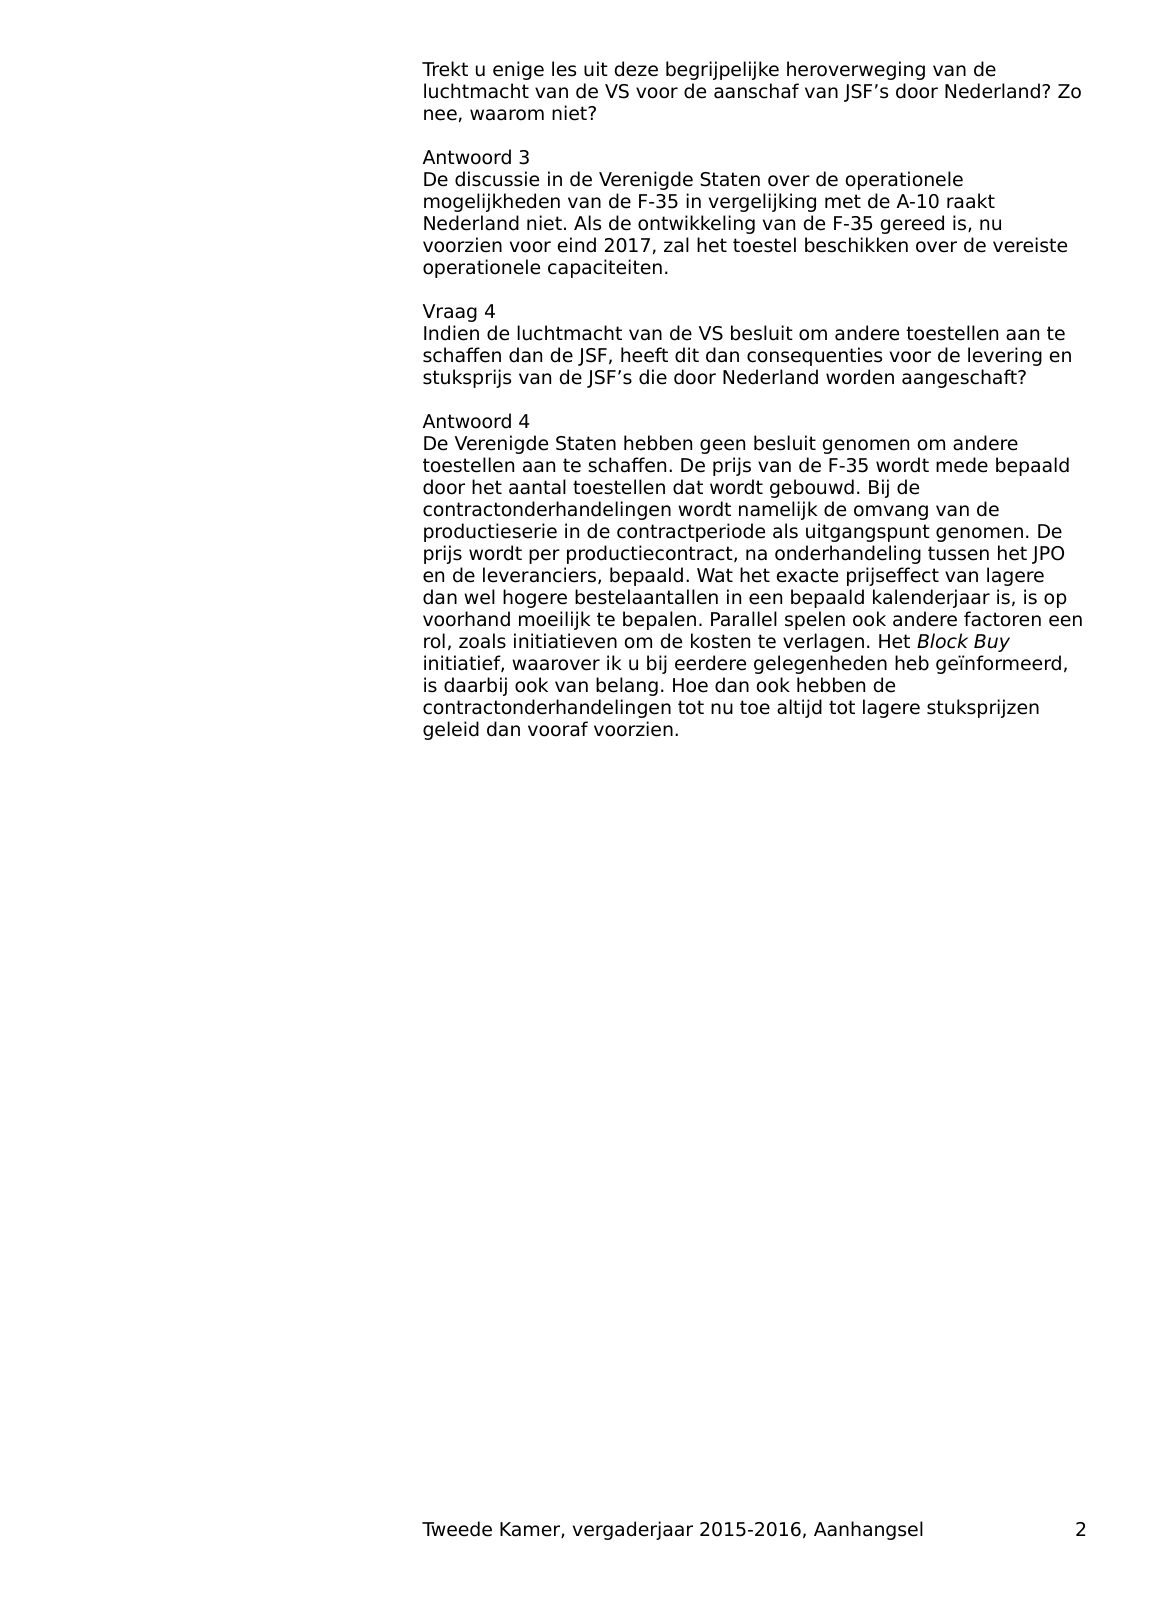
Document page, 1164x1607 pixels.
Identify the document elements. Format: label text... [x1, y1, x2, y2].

text Vraag 4 [422, 301, 1087, 323]
text Trekt u enige les uit deze begrijpelijke heroverweging van de luchtmacht van de VS voor de aanschaf van JSF’s door Nederland? Zo nee, waarom niet? [422, 59, 1087, 125]
text De Verenigde Staten hebben geen besluit genomen om andere toestellen aan te schaffen. De prijs van de F-35 wordt mede bepaald door het aantal toestellen dat wordt gebouwd. Bij de contractonderhandelingen wordt namelijk de omvang van de productieserie in de contractperiode als uitgangspunt genomen. De prijs wordt per productiecontract, na onderhandeling tussen het JPO en de leveranciers, bepaald. Wat het exacte prijseffect van lagere dan wel hogere bestelaantallen in een bepaald kalenderjaar is, is op voorhand moeilijk te bepalen. Parallel spelen ook andere factoren een rol, zoals initiatieven om de kosten te verlagen. Het Block Buy initiatief, waarover ik u bij eerdere gelegenheden heb geïnformeerd, is daarbij ook van belang. Hoe dan ook hebben de contractonderhandelingen tot nu toe altijd tot lagere stuksprijzen geleid dan vooraf voorzien. [422, 433, 1087, 741]
text Antwoord 4 [422, 411, 1087, 433]
text Antwoord 3 [422, 147, 1087, 169]
text De discussie in de Verenigde Staten over de operationele mogelijkheden van de F-35 in vergelijking met de A-10 raakt Nederland niet. Als de ontwikkeling van de F-35 gereed is, nu voorzien voor eind 2017, zal het toestel beschikken over de vereiste operationele capaciteiten. [422, 169, 1087, 279]
text Indien de luchtmacht van de VS besluit om andere toestellen aan te schaffen dan de JSF, heeft dit dan consequenties voor de levering en stuksprijs van de JSF’s die door Nederland worden aangeschaft? [422, 323, 1087, 389]
